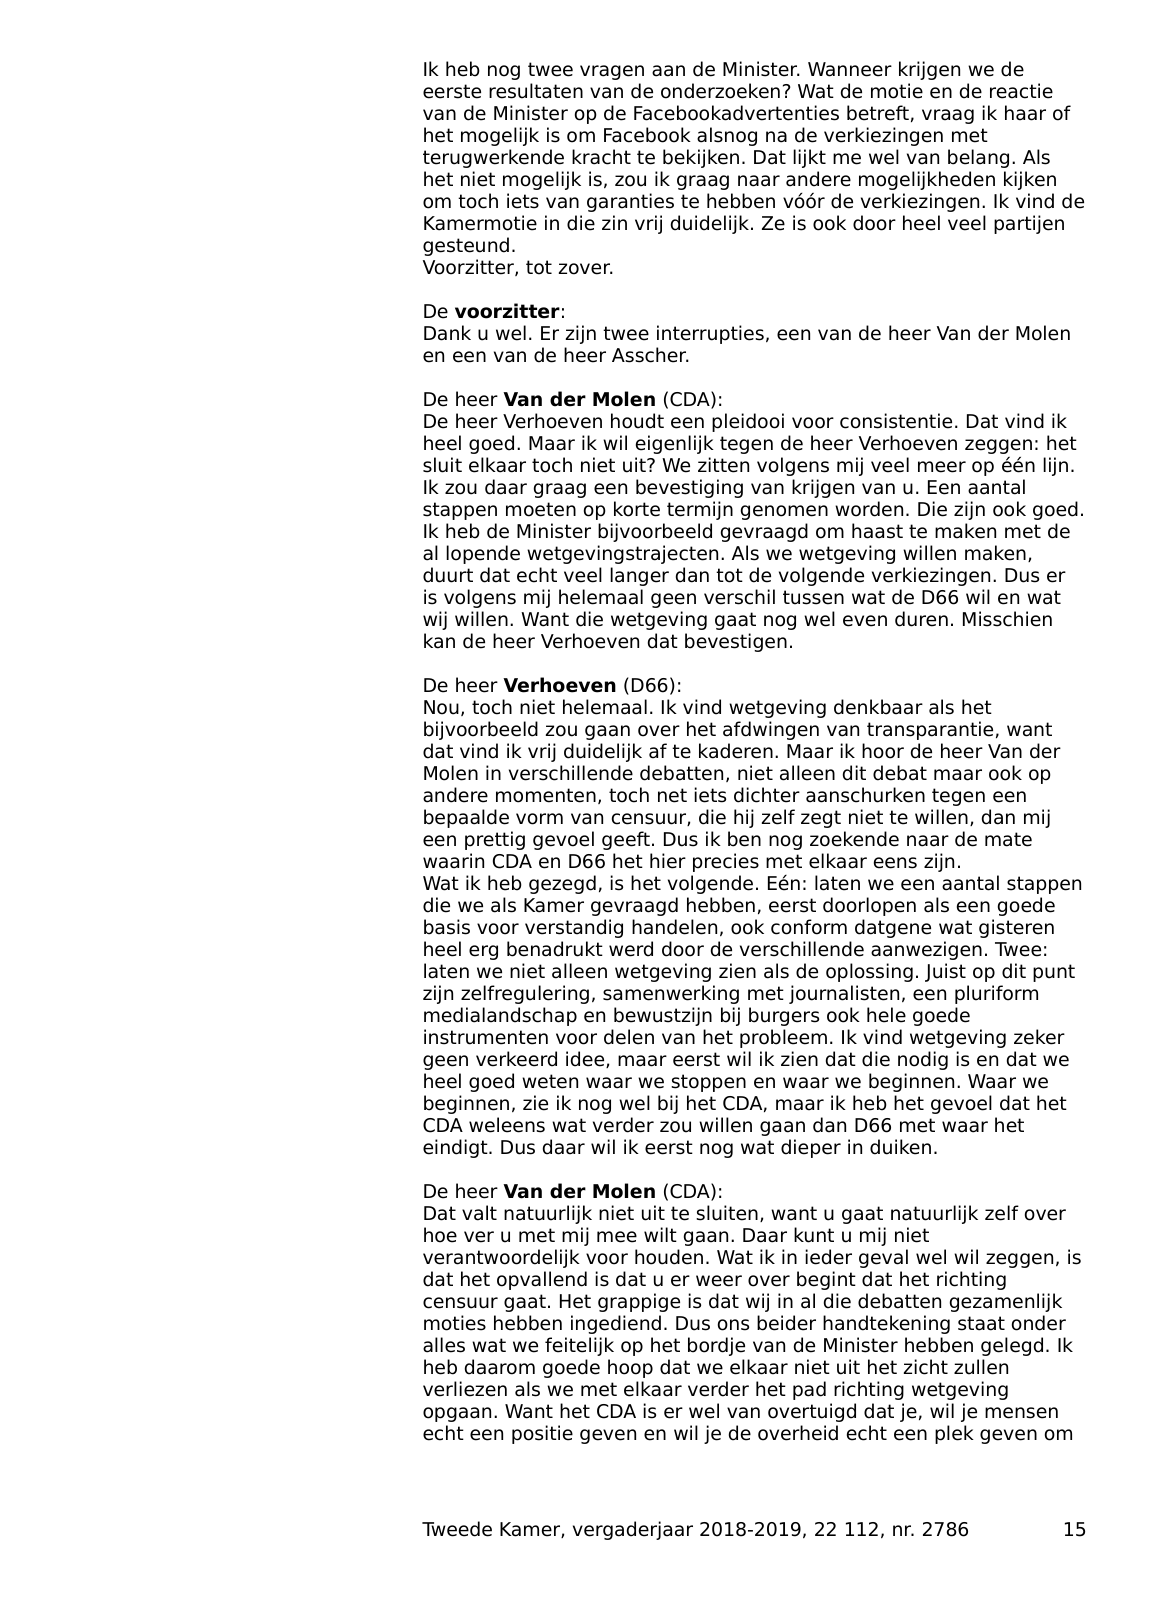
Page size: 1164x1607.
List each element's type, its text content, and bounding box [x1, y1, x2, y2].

text Dat valt natuurlijk niet uit te sluiten, want u gaat natuurlijk zelf over hoe ver u met mij mee wilt gaan. Daar kunt u mij niet verantwoordelijk voor houden. Wat ik in ieder geval wel wil zeggen, is dat het opvallend is dat u er weer over begint dat het richting censuur gaat. Het grappige is dat wij in al die debatten gezamenlijk moties hebben ingediend. Dus ons beider handtekening staat onder alles wat we feitelijk op het bordje van de Minister hebben gelegd. Ik heb daarom goede hoop dat we elkaar niet uit het zicht zullen verliezen als we met elkaar verder het pad richting wetgeving opgaan. Want het CDA is er wel van overtuigd dat je, wil je mensen echt een positie geven en wil je de overheid echt een plek geven om [422, 1203, 1087, 1444]
text Wat ik heb gezegd, is het volgende. Eén: laten we een aantal stappen die we als Kamer gevraagd hebben, eerst doorlopen als een goede basis voor verstandig handelen, ook conform datgene wat gisteren heel erg benadrukt werd door de verschillende aanwezigen. Twee: laten we niet alleen wetgeving zien als de oplossing. Juist op dit punt zijn zelfregulering, samenwerking met journalisten, een pluriform medialandschap en bewustzijn bij burgers ook hele goede instrumenten voor delen van het probleem. Ik vind wetgeving zeker geen verkeerd idee, maar eerst wil ik zien dat die nodig is en dat we heel goed weten waar we stoppen en waar we beginnen. Waar we beginnen, zie ik nog wel bij het CDA, maar ik heb het gevoel dat het CDA weleens wat verder zou willen gaan dan D66 met waar het eindigt. Dus daar wil ik eerst nog wat dieper in duiken. [422, 873, 1087, 1159]
text Nou, toch niet helemaal. Ik vind wetgeving denkbaar als het bijvoorbeeld zou gaan over het afdwingen van transparantie, want dat vind ik vrij duidelijk af te kaderen. Maar ik hoor de heer Van der Molen in verschillende debatten, niet alleen dit debat maar ook op andere momenten, toch net iets dichter aanschurken tegen een bepaalde vorm van censuur, die hij zelf zegt niet te willen, dan mij een prettig gevoel geeft. Dus ik ben nog zoekende naar de mate waarin CDA en D66 het hier precies met elkaar eens zijn. [422, 697, 1087, 873]
text De heer Verhoeven houdt een pleidooi voor consistentie. Dat vind ik heel goed. Maar ik wil eigenlijk tegen de heer Verhoeven zeggen: het sluit elkaar toch niet uit? We zitten volgens mij veel meer op één lijn. Ik zou daar graag een bevestiging van krijgen van u. Een aantal stappen moeten op korte termijn genomen worden. Die zijn ook goed. Ik heb de Minister bijvoorbeeld gevraagd om haast te maken met de al lopende wetgevingstrajecten. Als we wetgeving willen maken, duurt dat echt veel langer dan tot de volgende verkiezingen. Dus er is volgens mij helemaal geen verschil tussen wat de D66 wil en wat wij willen. Want die wetgeving gaat nog wel even duren. Misschien kan de heer Verhoeven dat bevestigen. [422, 411, 1087, 653]
text Voorzitter, tot zover. [422, 257, 1087, 279]
text De voorzitter: [422, 301, 1087, 323]
text De heer Van der Molen (CDA): [422, 1181, 1087, 1203]
text Dank u wel. Er zijn twee interrupties, een van de heer Van der Molen en een van de heer Asscher. [422, 323, 1087, 367]
text Ik heb nog twee vragen aan de Minister. Wanneer krijgen we de eerste resultaten van de onderzoeken? Wat de motie en de reactie van de Minister op de Facebookadvertenties betreft, vraag ik haar of het mogelijk is om Facebook alsnog na de verkiezingen met terugwerkende kracht te bekijken. Dat lijkt me wel van belang. Als het niet mogelijk is, zou ik graag naar andere mogelijkheden kijken om toch iets van garanties te hebben vóór de verkiezingen. Ik vind de Kamermotie in die zin vrij duidelijk. Ze is ook door heel veel partijen gesteund. [422, 59, 1087, 257]
text De heer Verhoeven (D66): [422, 675, 1087, 697]
text De heer Van der Molen (CDA): [422, 389, 1087, 411]
